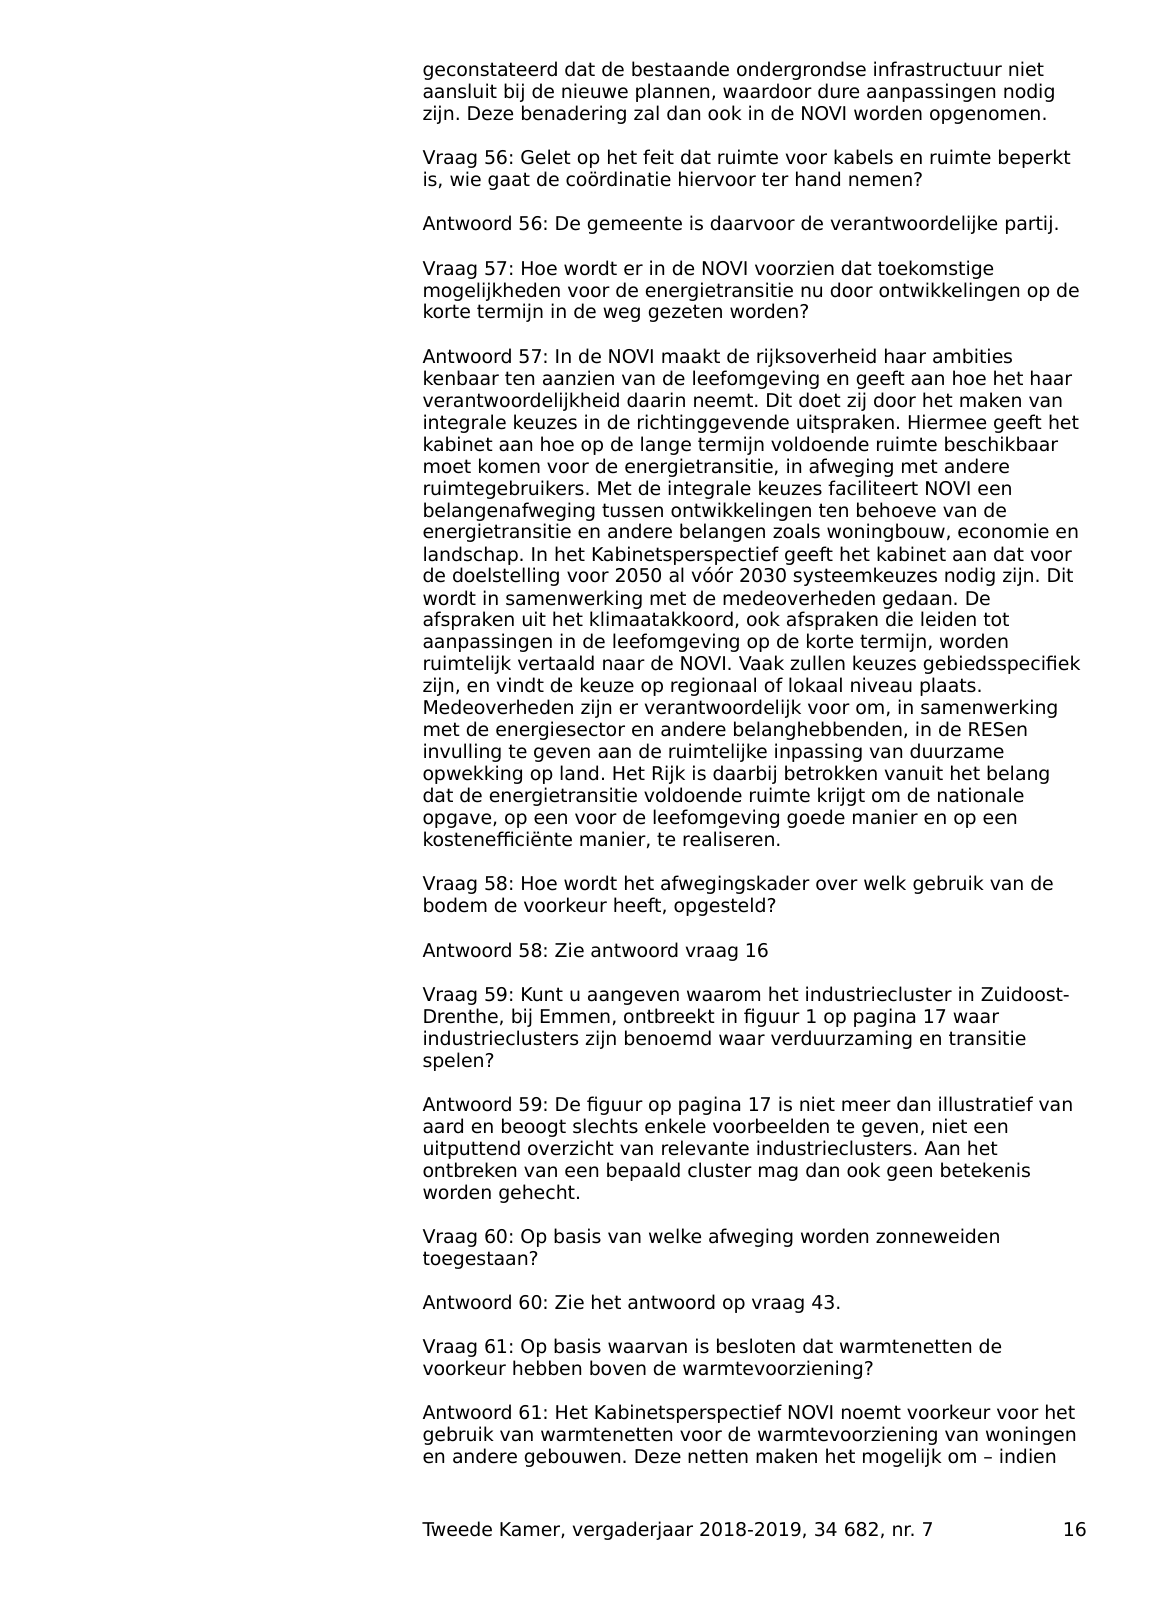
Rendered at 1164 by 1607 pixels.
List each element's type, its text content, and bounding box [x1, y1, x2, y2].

text Antwoord 56: De gemeente is daarvoor de verantwoordelijke partij. [422, 213, 1087, 235]
text geconstateerd dat de bestaande ondergrondse infrastructuur niet aansluit bij de nieuwe plannen, waardoor dure aanpassingen nodig zijn. Deze benadering zal dan ook in de NOVI worden opgenomen. [422, 59, 1087, 125]
text Antwoord 58: Zie antwoord vraag 16 [422, 939, 1087, 961]
text Vraag 58: Hoe wordt het afwegingskader over welk gebruik van de bodem de voorkeur heeft, opgesteld? [422, 873, 1087, 917]
text Vraag 60: Op basis van welke afweging worden zonneweiden toegestaan? [422, 1226, 1087, 1270]
text Antwoord 60: Zie het antwoord op vraag 43. [422, 1292, 1087, 1314]
text Vraag 59: Kunt u aangeven waarom het industriecluster in Zuidoost-Drenthe, bij Emmen, ontbreekt in figuur 1 op pagina 17 waar industrieclusters zijn benoemd waar verduurzaming en transitie spelen? [422, 984, 1087, 1072]
text Vraag 61: Op basis waarvan is besloten dat warmtenetten de voorkeur hebben boven de warmtevoorziening? [422, 1336, 1087, 1380]
text Vraag 56: Gelet op het feit dat ruimte voor kabels en ruimte beperkt is, wie gaat de coördinatie hiervoor ter hand nemen? [422, 147, 1087, 191]
text Antwoord 57: In de NOVI maakt de rijksoverheid haar ambities kenbaar ten aanzien van de leefomgeving en geeft aan hoe het haar verantwoordelijkheid daarin neemt. Dit doet zij door het maken van integrale keuzes in de richtinggevende uitspraken. Hiermee geeft het kabinet aan hoe op de lange termijn voldoende ruimte beschikbaar moet komen voor de energietransitie, in afweging met andere ruimtegebruikers. Met de integrale keuzes faciliteert NOVI een belangenafweging tussen ontwikkelingen ten behoeve van de energietransitie en andere belangen zoals woningbouw, economie en landschap. In het Kabinetsperspectief geeft het kabinet aan dat voor de doelstelling voor 2050 al vóór 2030 systeemkeuzes nodig zijn. Dit wordt in samenwerking met de medeoverheden gedaan. De afspraken uit het klimaatakkoord, ook afspraken die leiden tot aanpassingen in de leefomgeving op de korte termijn, worden ruimtelijk vertaald naar de NOVI. Vaak zullen keuzes gebiedsspecifiek zijn, en vindt de keuze op regionaal of lokaal niveau plaats. Medeoverheden zijn er verantwoordelijk voor om, in samenwerking met de energiesector en andere belanghebbenden, in de RESen invulling te geven aan de ruimtelijke inpassing van duurzame opwekking op land. Het Rijk is daarbij betrokken vanuit het belang dat de energietransitie voldoende ruimte krijgt om de nationale opgave, op een voor de leefomgeving goede manier en op een kostenefficiënte manier, te realiseren. [422, 346, 1087, 851]
text Antwoord 59: De figuur op pagina 17 is niet meer dan illustratief van aard en beoogt slechts enkele voorbeelden te geven, niet een uitputtend overzicht van relevante industrieclusters. Aan het ontbreken van een bepaald cluster mag dan ook geen betekenis worden gehecht. [422, 1094, 1087, 1204]
text Vraag 57: Hoe wordt er in de NOVI voorzien dat toekomstige mogelijkheden voor de energietransitie nu door ontwikkelingen op de korte termijn in de weg gezeten worden? [422, 257, 1087, 323]
text Antwoord 61: Het Kabinetsperspectief NOVI noemt voorkeur voor het gebruik van warmtenetten voor de warmtevoorziening van woningen en andere gebouwen. Deze netten maken het mogelijk om – indien [422, 1402, 1087, 1468]
